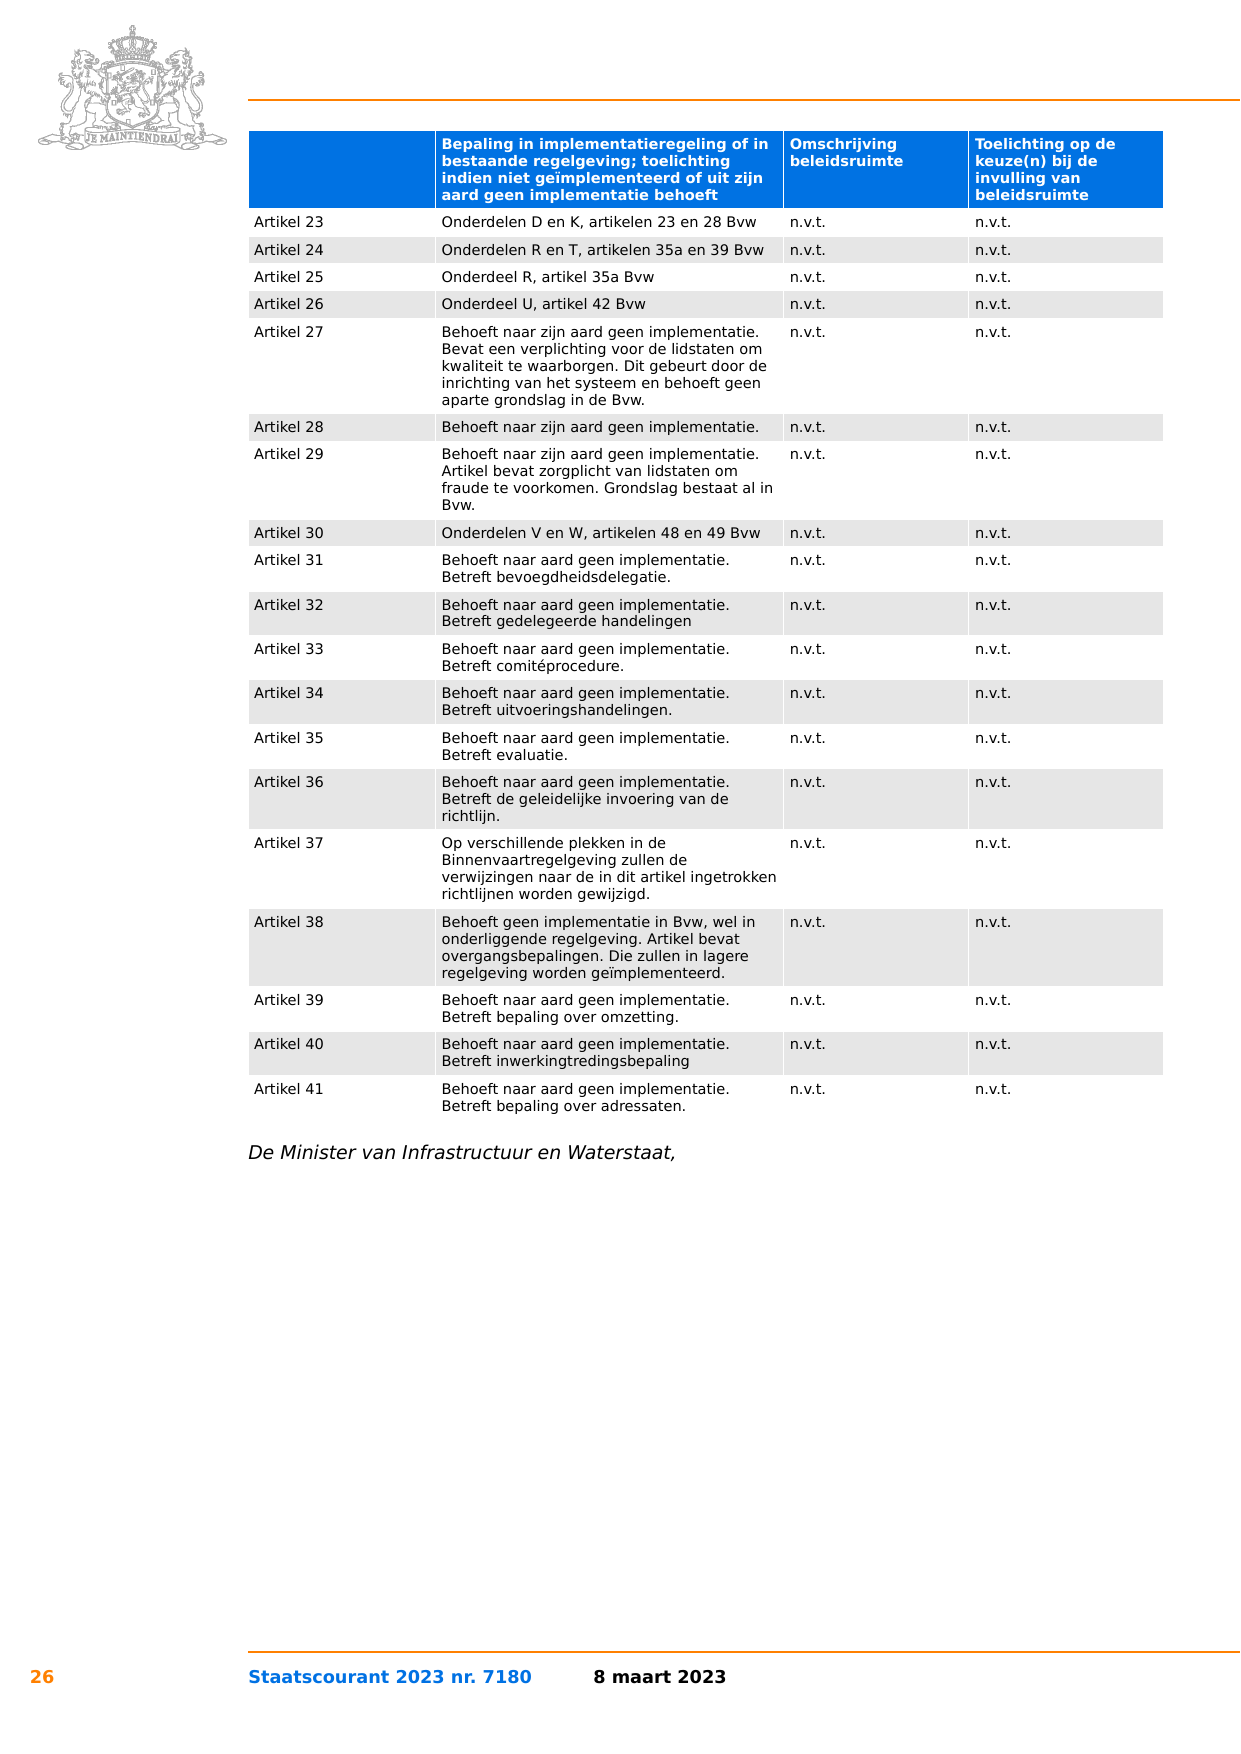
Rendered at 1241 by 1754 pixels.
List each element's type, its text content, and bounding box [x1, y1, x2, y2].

table_cell Artikel 32 [249, 592, 435, 635]
table_cell n.v.t. [784, 769, 968, 829]
table_cell Behoeft naar aard geen implementatie. Betreft evaluatie. [436, 725, 783, 768]
table_cell n.v.t. [784, 264, 968, 290]
table_cell Artikel 39 [249, 987, 435, 1031]
table_cell n.v.t. [969, 1032, 1163, 1075]
table_cell n.v.t. [784, 680, 968, 724]
table_cell n.v.t. [969, 237, 1163, 263]
table_cell Artikel 26 [249, 291, 435, 318]
table_cell n.v.t. [784, 1076, 968, 1119]
table_cell n.v.t. [969, 987, 1163, 1031]
table_cell n.v.t. [969, 725, 1163, 768]
table_cell n.v.t. [784, 291, 968, 318]
table_cell Artikel 23 [249, 209, 435, 236]
table_cell n.v.t. [784, 442, 968, 519]
table_cell n.v.t. [784, 547, 968, 591]
table_cell n.v.t. [784, 987, 968, 1031]
table_cell n.v.t. [784, 209, 968, 236]
table_cell Behoeft naar zijn aard geen implementatie. Artikel bevat zorgplicht van lidstaten om fraude te voorkomen. Grondslag bestaat al in Bvw. [436, 442, 783, 519]
table_cell n.v.t. [969, 520, 1163, 546]
table_cell n.v.t. [784, 520, 968, 546]
table_cell n.v.t. [969, 1076, 1163, 1119]
table_cell n.v.t. [969, 831, 1163, 908]
table_cell n.v.t. [969, 209, 1163, 236]
table_cell Artikel 40 [249, 1032, 435, 1075]
table_cell n.v.t. [784, 909, 968, 986]
table_cell n.v.t. [969, 442, 1163, 519]
table_cell n.v.t. [969, 909, 1163, 986]
table_header Bepaling in implementatieregeling of in bestaande regelgeving; toelichting indien niet geïmplementeerd of uit zijn aard geen implementatie behoeft [436, 131, 783, 208]
table_cell Onderdelen D en K, artikelen 23 en 28 Bvw [436, 209, 783, 236]
table_cell Artikel 37 [249, 831, 435, 908]
table_cell Onderdeel U, artikel 42 Bvw [436, 291, 783, 318]
table_cell n.v.t. [969, 636, 1163, 679]
table_cell n.v.t. [969, 414, 1163, 441]
table_cell Onderdelen V en W, artikelen 48 en 49 Bvw [436, 520, 783, 546]
table_cell Behoeft naar aard geen implementatie. Betreft bepaling over omzetting. [436, 987, 783, 1031]
table_cell n.v.t. [969, 319, 1163, 413]
table_cell n.v.t. [784, 414, 968, 441]
table_header Omschrijving beleidsruimte [784, 131, 968, 208]
table_cell Behoeft naar zijn aard geen implementatie. Bevat een verplichting voor de lidstaten om kwaliteit te waarborgen. Dit gebeurt door de inrichting van het systeem en behoeft geen aparte grondslag in de Bvw. [436, 319, 783, 413]
text De Minister van Infrastructuur en Waterstaat, [248, 1142, 1163, 1164]
table_cell Behoeft naar aard geen implementatie. Betreft comitéprocedure. [436, 636, 783, 679]
table_cell n.v.t. [784, 636, 968, 679]
table_cell Artikel 34 [249, 680, 435, 724]
table_cell Behoeft geen implementatie in Bvw, wel in onderliggende regelgeving. Artikel bevat overgangsbepalingen. Die zullen in lagere regelgeving worden geïmplementeerd. [436, 909, 783, 986]
table_cell n.v.t. [969, 547, 1163, 591]
table_cell Behoeft naar aard geen implementatie. Betreft de geleidelijke invoering van de richtlijn. [436, 769, 783, 829]
table_cell n.v.t. [784, 725, 968, 768]
table_cell Behoeft naar zijn aard geen implementatie. [436, 414, 783, 441]
table_cell Behoeft naar aard geen implementatie. Betreft uitvoeringshandelingen. [436, 680, 783, 724]
table_cell Artikel 27 [249, 319, 435, 413]
table_cell Behoeft naar aard geen implementatie. Betreft inwerkingtredingsbepaling [436, 1032, 783, 1075]
table_cell n.v.t. [969, 291, 1163, 318]
table_header [249, 131, 435, 208]
table_cell Behoeft naar aard geen implementatie. Betreft bepaling over adressaten. [436, 1076, 783, 1119]
table_cell Artikel 24 [249, 237, 435, 263]
table_cell Behoeft naar aard geen implementatie. Betreft gedelegeerde handelingen [436, 592, 783, 635]
table_cell Artikel 41 [249, 1076, 435, 1119]
table_cell Onderdelen R en T, artikelen 35a en 39 Bvw [436, 237, 783, 263]
table_cell Artikel 36 [249, 769, 435, 829]
table_header Toelichting op de keuze(n) bij de invulling van beleidsruimte [969, 131, 1163, 208]
table_cell n.v.t. [784, 319, 968, 413]
table_cell Artikel 28 [249, 414, 435, 441]
table_cell n.v.t. [969, 592, 1163, 635]
table_cell n.v.t. [784, 1032, 968, 1075]
table_cell Onderdeel R, artikel 35a Bvw [436, 264, 783, 290]
table_cell Artikel 29 [249, 442, 435, 519]
table_cell Artikel 31 [249, 547, 435, 591]
table_cell Artikel 38 [249, 909, 435, 986]
picture [38, 25, 227, 150]
table_cell Artikel 25 [249, 264, 435, 290]
table_cell n.v.t. [784, 592, 968, 635]
table_cell n.v.t. [969, 680, 1163, 724]
table_cell Artikel 30 [249, 520, 435, 546]
table_cell n.v.t. [784, 237, 968, 263]
table_cell n.v.t. [969, 769, 1163, 829]
table_cell Artikel 35 [249, 725, 435, 768]
table_cell Artikel 33 [249, 636, 435, 679]
table_cell Behoeft naar aard geen implementatie. Betreft bevoegdheidsdelegatie. [436, 547, 783, 591]
table_cell n.v.t. [784, 831, 968, 908]
table_cell n.v.t. [969, 264, 1163, 290]
table_cell Op verschillende plekken in de Binnenvaartregelgeving zullen de verwijzingen naar de in dit artikel ingetrokken richtlijnen worden gewijzigd. [436, 831, 783, 908]
